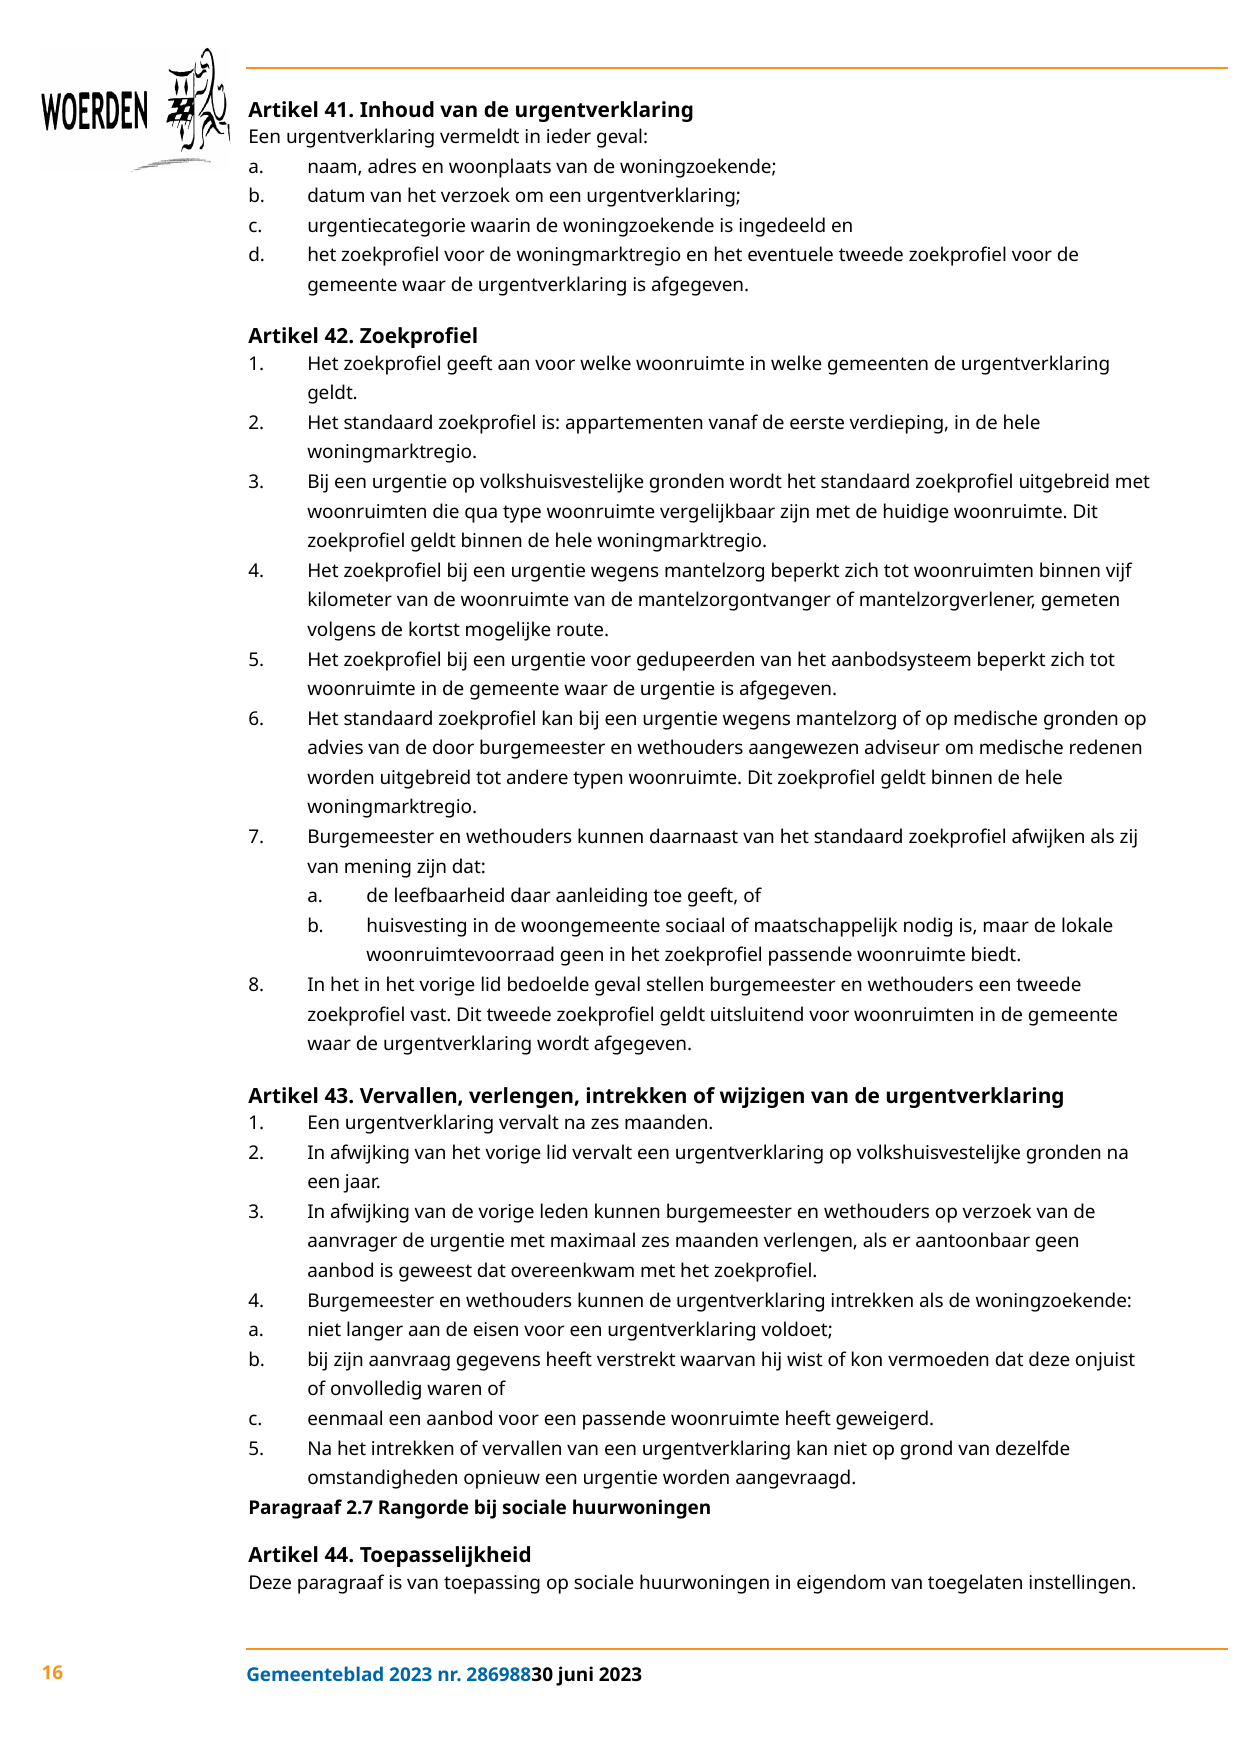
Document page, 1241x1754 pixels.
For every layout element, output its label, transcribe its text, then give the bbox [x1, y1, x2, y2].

list niet langer aan de eisen voor een urgentverklaring voldoet; [248, 1316, 1152, 1342]
text Artikel 44. Toepasselijkheid [248, 1540, 1152, 1569]
text Paragraaf 2.7 Rangorde bij sociale huurwoningen [248, 1494, 1152, 1519]
list In afwijking van het vorige lid vervalt een urgentverklaring op volkshuisvestelijke gronden na een jaar. [248, 1139, 1152, 1194]
list huisvesting in de woongemeente sociaal of maatschappelijk nodig is, maar de lokale woonruimtevoorraad geen in het zoekprofiel passende woonruimte biedt. [307, 912, 1152, 967]
list urgentiecategorie waarin de woningzoekende is ingedeeld en [248, 212, 1152, 238]
list Het zoekprofiel geeft aan voor welke woonruimte in welke gemeenten de urgentverklaring geldt. [248, 350, 1152, 405]
text Artikel 43. Vervallen, verlengen, intrekken of wijzigen van de urgentverklaring [248, 1081, 1152, 1109]
list In het in het vorige lid bedoelde geval stellen burgemeester en wethouders een tweede zoekprofiel vast. Dit tweede zoekprofiel geldt uitsluitend voor woonruimten in de gemeente waar de urgentverklaring wordt afgegeven. [248, 971, 1152, 1056]
text Artikel 42. Zoekprofiel [248, 322, 1152, 350]
list naam, adres en woonplaats van de woningzoekende; [248, 153, 1152, 178]
list datum van het verzoek om een urgentverklaring; [248, 182, 1152, 208]
list bij zijn aanvraag gegevens heeft verstrekt waarvan hij wist of kon vermoeden dat deze onjuist of onvolledig waren of [248, 1346, 1152, 1401]
list het zoekprofiel voor de woningmarktregio en het eventuele tweede zoekprofiel voor de gemeente waar de urgentverklaring is afgegeven. [248, 242, 1152, 297]
list Een urgentverklaring vervalt na zes maanden. [248, 1109, 1152, 1135]
list Het zoekprofiel bij een urgentie wegens mantelzorg beperkt zich tot woonruimten binnen vijf kilometer van de woonruimte van de mantelzorgontvanger of mantelzorgverlener, gemeten volgens de kortst mogelijke route. [248, 557, 1152, 642]
text Artikel 41. Inhoud van de urgentverklaring [248, 95, 1152, 123]
list Burgemeester en wethouders kunnen de urgentverklaring intrekken als de woningzoekende: [248, 1287, 1152, 1312]
list Burgemeester en wethouders kunnen daarnaast van het standaard zoekprofiel afwijken als zij van mening zijn dat: [248, 823, 1152, 879]
list de leefbaarheid daar aanleiding toe geeft, of [307, 882, 1152, 908]
list In afwijking van de vorige leden kunnen burgemeester en wethouders op verzoek van de aanvrager de urgentie met maximaal zes maanden verlengen, als er aantoonbaar geen aanbod is geweest dat overeenkwam met het zoekprofiel. [248, 1198, 1152, 1283]
picture [41, 47, 231, 172]
list Het standaard zoekprofiel kan bij een urgentie wegens mantelzorg of op medische gronden op advies van de door burgemeester en wethouders aangewezen adviseur om medische redenen worden uitgebreid tot andere typen woonruimte. Dit zoekprofiel geldt binnen de hele woningmarktregio. [248, 705, 1152, 819]
text Deze paragraaf is van toepassing op sociale huurwoningen in eigendom van toegelaten instellingen. [248, 1569, 1152, 1594]
list eenmaal een aanbod voor een passende woonruimte heeft geweigerd. [248, 1405, 1152, 1431]
list Het zoekprofiel bij een urgentie voor gedupeerden van het aanbodsysteem beperkt zich tot woonruimte in de gemeente waar de urgentie is afgegeven. [248, 646, 1152, 701]
list Het standaard zoekprofiel is: appartementen vanaf de eerste verdieping, in de hele woningmarktregio. [248, 409, 1152, 464]
list Na het intrekken of vervallen van een urgentverklaring kan niet op grond van dezelfde omstandigheden opnieuw een urgentie worden aangevraagd. [248, 1435, 1152, 1490]
text Een urgentverklaring vermeldt in ieder geval: [248, 123, 1152, 149]
list Bij een urgentie op volkshuisvestelijke gronden wordt het standaard zoekprofiel uitgebreid met woonruimten die qua type woonruimte vergelijkbaar zijn met de huidige woonruimte. Dit zoekprofiel geldt binnen de hele woningmarktregio. [248, 468, 1152, 553]
